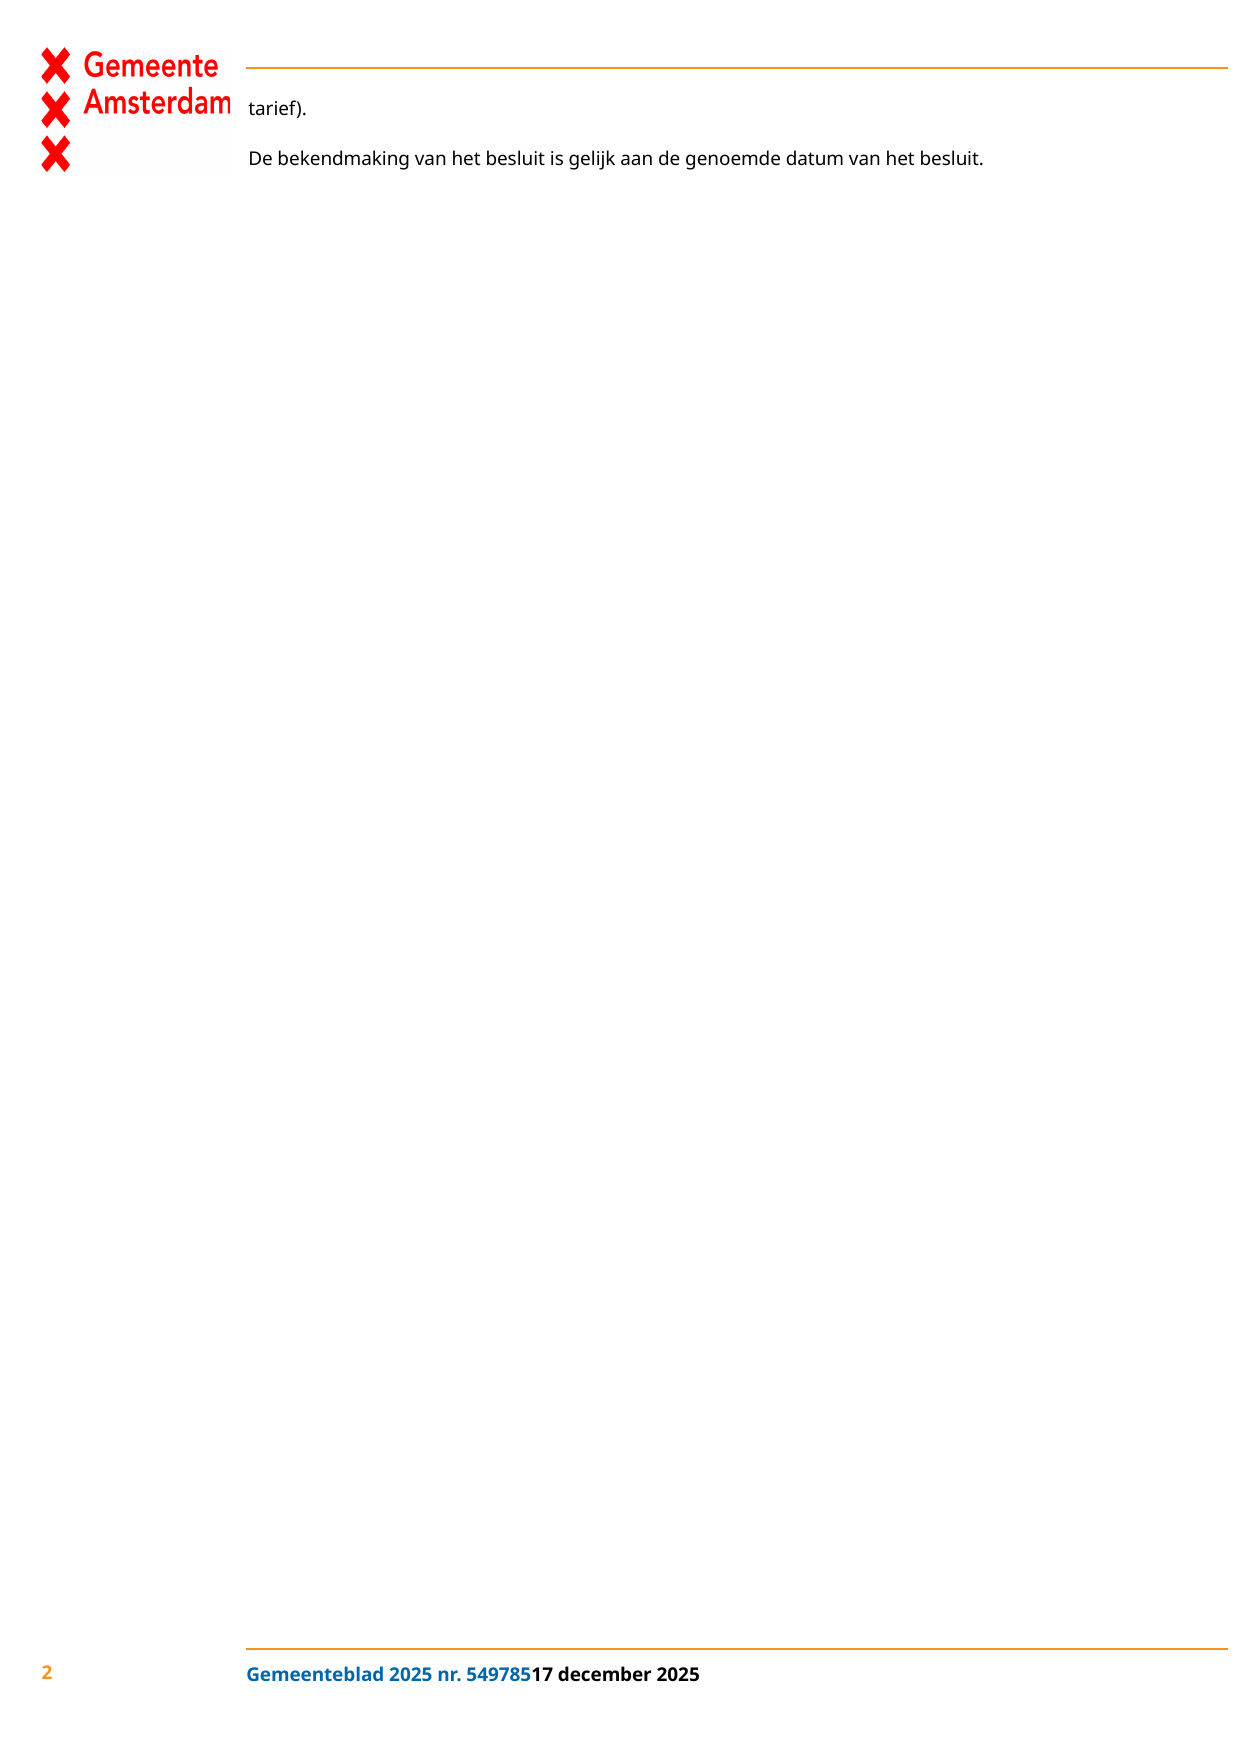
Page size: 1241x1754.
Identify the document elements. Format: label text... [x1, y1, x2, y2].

text tarief). [248, 95, 1152, 121]
picture [41, 47, 231, 172]
text De bekendmaking van het besluit is gelijk aan de genoemde datum van het besluit. [248, 145, 1152, 171]
